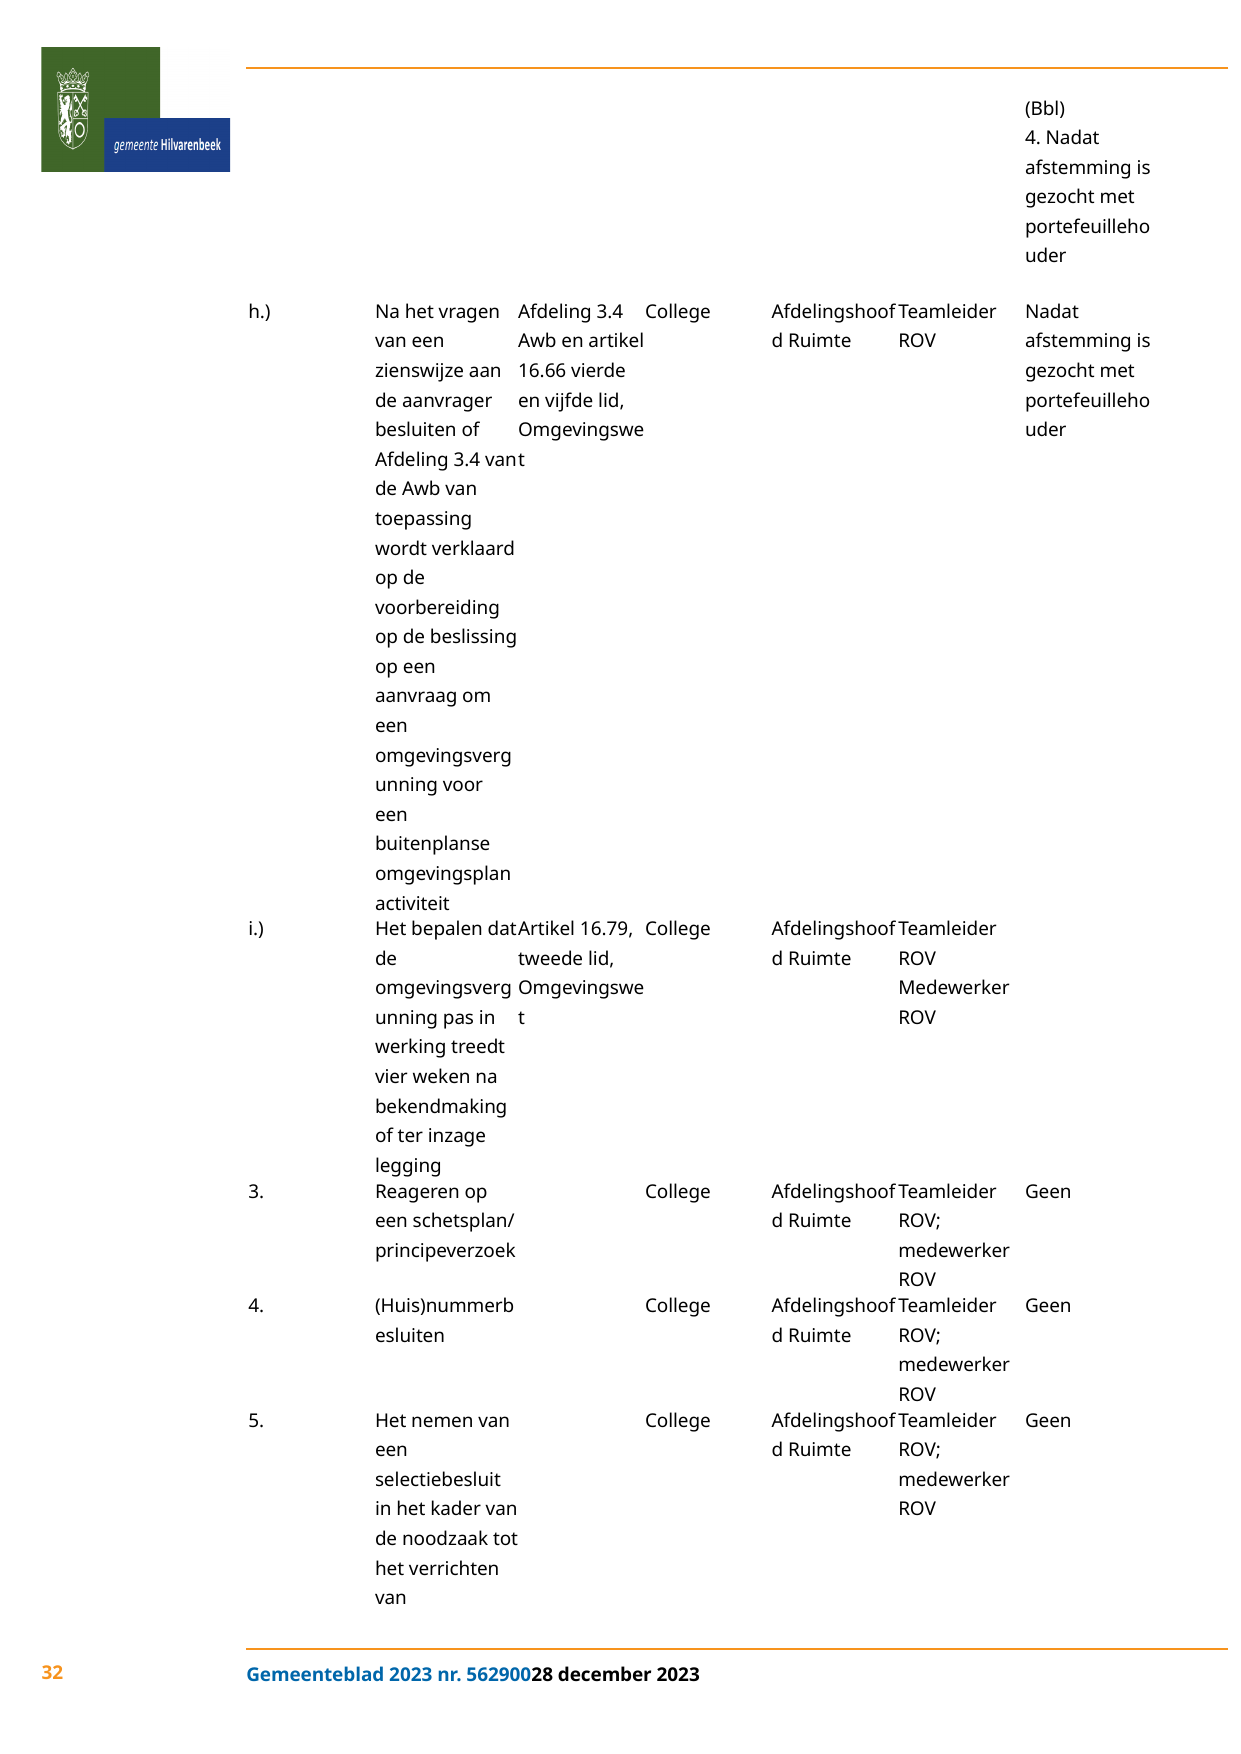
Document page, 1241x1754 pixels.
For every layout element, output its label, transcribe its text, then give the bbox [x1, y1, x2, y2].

table_cell Afdelingshoofd Ruimte [771, 298, 898, 915]
table_cell (Huis)nummerbesluiten [375, 1292, 518, 1407]
table_cell 3. [248, 1178, 375, 1292]
table_cell Teamleider ROV Medewerker ROV [898, 915, 1025, 1178]
table_cell [518, 1178, 645, 1292]
table_cell College [645, 298, 771, 915]
table_cell Teamleider ROV; medewerker ROV [898, 1292, 1025, 1407]
table_cell [898, 95, 1025, 298]
table_cell [248, 95, 375, 298]
table_cell i.) [248, 915, 375, 1178]
table_cell Afdelingshoofd Ruimte [771, 1178, 898, 1292]
table_cell [771, 95, 898, 298]
table_cell 5. [248, 1407, 375, 1610]
table_cell Reageren op een schetsplan/ principeverzoek [375, 1178, 518, 1292]
table_cell Geen [1025, 1292, 1152, 1407]
table_cell Nadat afstemming is gezocht met portefeuillehouder [1025, 298, 1152, 915]
table_cell Afdeling 3.4 Awb en artikel 16.66 vierde en vijfde lid, Omgevingswet [518, 298, 645, 915]
table_cell Afdelingshoofd Ruimte [771, 915, 898, 1178]
picture [41, 47, 231, 172]
table_cell College [645, 1178, 771, 1292]
table_cell h.) [248, 298, 375, 915]
table_cell College [645, 1292, 771, 1407]
table_cell Geen [1025, 1407, 1152, 1610]
table_cell [645, 95, 771, 298]
table_cell [518, 95, 645, 298]
table_cell College [645, 1407, 771, 1610]
table_cell Na het vragen van een zienswijze aan de aanvrager besluiten of Afdeling 3.4 van de Awb van toepassing wordt verklaard op de voorbereiding op de beslissing op een aanvraag om een omgevingsvergunning voor een buitenplanse omgevingsplanactiviteit [375, 298, 518, 915]
table_cell Het bepalen dat de omgevingsvergunning pas in werking treedt vier weken na bekendmaking of ter inzage legging [375, 915, 518, 1178]
table_cell [518, 1407, 645, 1610]
table_cell (Bbl) 4. Nadat afstemming is gezocht met portefeuillehouder [1025, 95, 1152, 298]
table_cell Het nemen van een selectiebesluit in het kader van de noodzaak tot het verrichten van [375, 1407, 518, 1610]
table_cell [375, 95, 518, 298]
table_cell Teamleider ROV [898, 298, 1025, 915]
table_cell Afdelingshoofd Ruimte [771, 1407, 898, 1610]
table_cell 4. [248, 1292, 375, 1407]
table_cell [518, 1292, 645, 1407]
table_cell Teamleider ROV; medewerker ROV [898, 1407, 1025, 1610]
table_cell Afdelingshoofd Ruimte [771, 1292, 898, 1407]
table_cell Artikel 16.79, tweede lid, Omgevingswet [518, 915, 645, 1178]
table_cell Geen [1025, 1178, 1152, 1292]
table_cell [1025, 915, 1152, 1178]
table_cell Teamleider ROV; medewerker ROV [898, 1178, 1025, 1292]
table_cell College [645, 915, 771, 1178]
